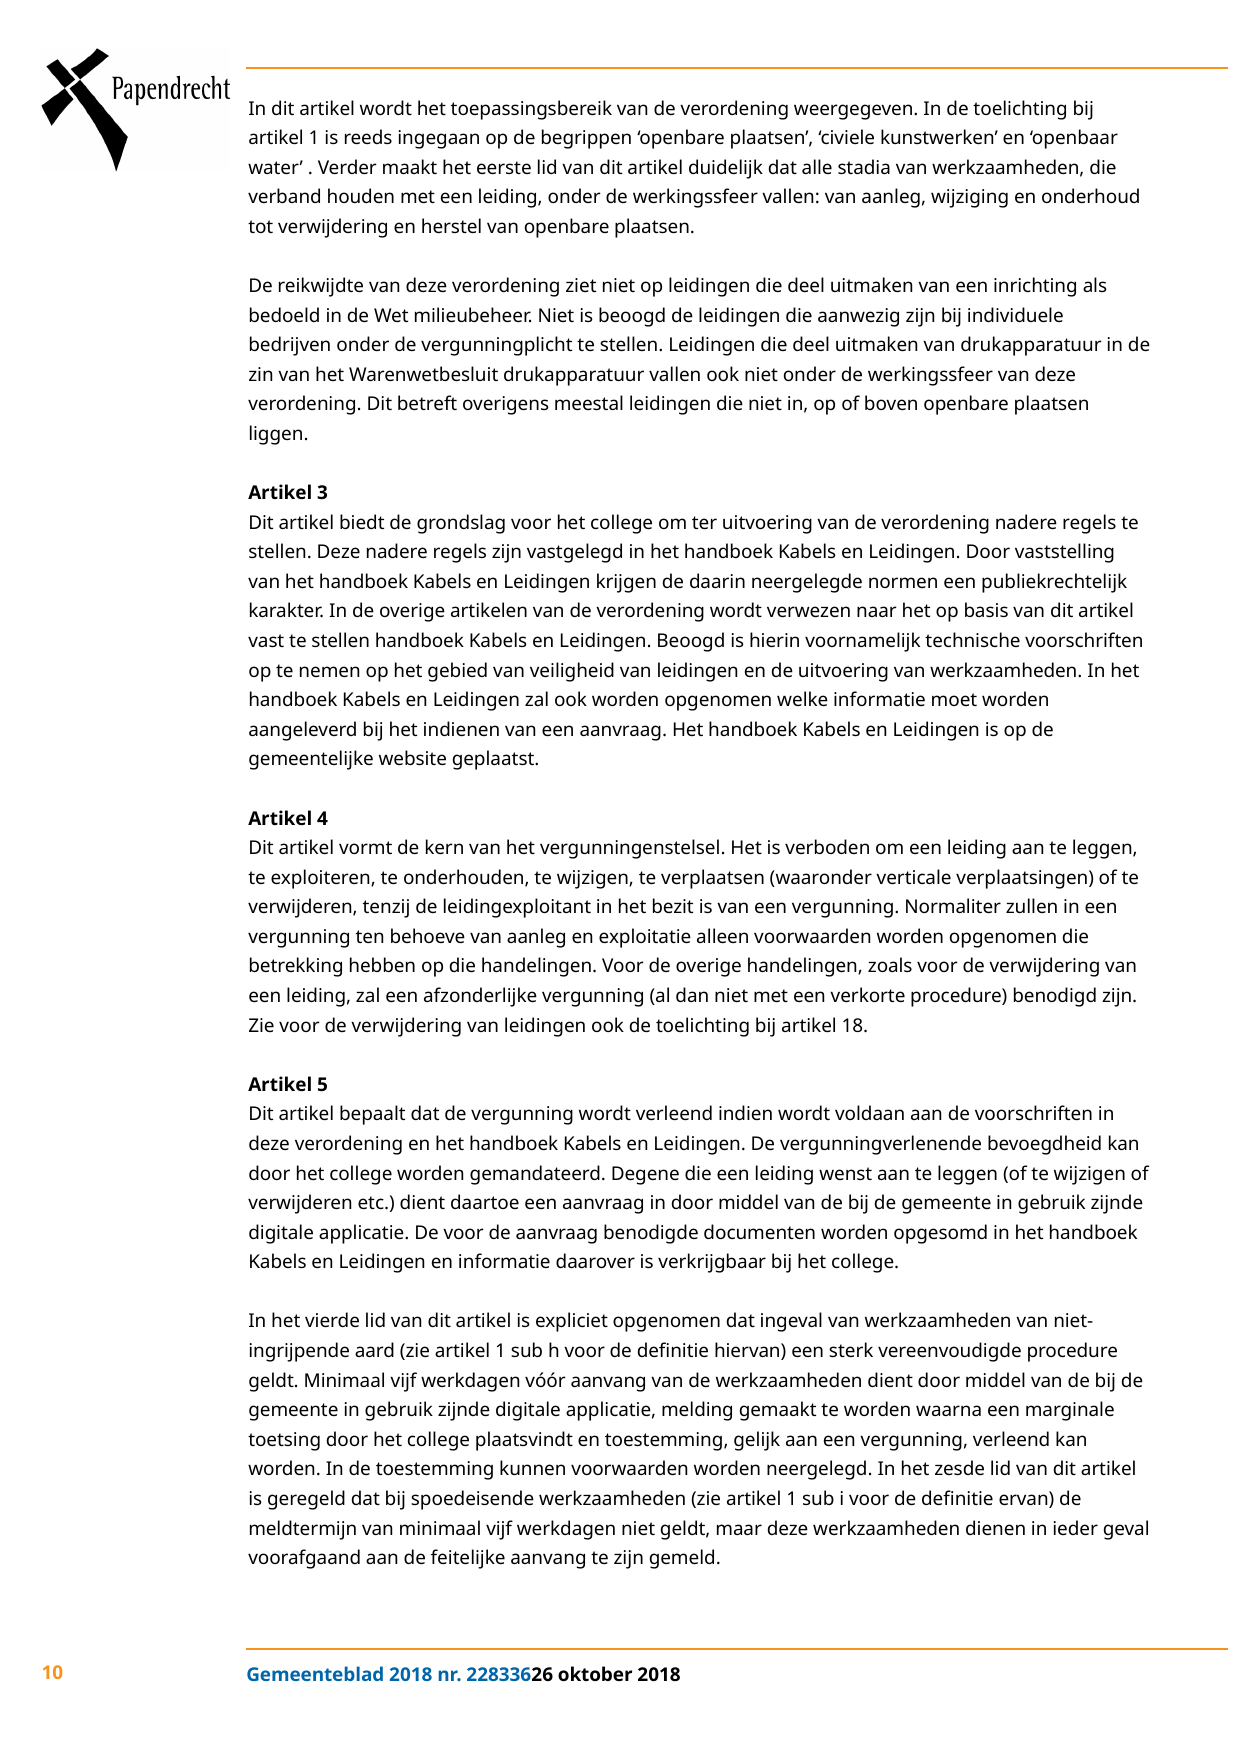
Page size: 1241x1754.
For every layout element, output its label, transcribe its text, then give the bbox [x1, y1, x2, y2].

text In dit artikel wordt het toepassingsbereik van de verordening weergegeven. In de toelichting bij artikel 1 is reeds ingegaan op de begrippen ‘openbare plaatsen’, ‘civiele kunstwerken’ en ‘openbaar water’ . Verder maakt het eerste lid van dit artikel duidelijk dat alle stadia van werkzaamheden, die verband houden met een leiding, onder de werkingssfeer vallen: van aanleg, wijziging en onderhoud tot verwijdering en herstel van openbare plaatsen. [248, 95, 1152, 239]
picture [41, 47, 231, 172]
text Artikel 4 [248, 805, 1152, 831]
text Dit artikel bepaalt dat de vergunning wordt verleend indien wordt voldaan aan de voorschriften in deze verordening en het handboek Kabels en Leidingen. De vergunningverlenende bevoegdheid kan door het college worden gemandateerd. Degene die een leiding wenst aan te leggen (of te wijzigen of verwijderen etc.) dient daartoe een aanvraag in door middel van de bij de gemeente in gebruik zijnde digitale applicatie. De voor de aanvraag benodigde documenten worden opgesomd in het handboek Kabels en Leidingen en informatie daarover is verkrijgbaar bij het college. [248, 1101, 1152, 1274]
text In het vierde lid van dit artikel is expliciet opgenomen dat ingeval van werkzaamheden van niet-ingrijpende aard (zie artikel 1 sub h voor de definitie hiervan) een sterk vereenvoudigde procedure geldt. Minimaal vijf werkdagen vóór aanvang van de werkzaamheden dient door middel van de bij de gemeente in gebruik zijnde digitale applicatie, melding gemaakt te worden waarna een marginale toetsing door het college plaatsvindt en toestemming, gelijk aan een vergunning, verleend kan worden. In de toestemming kunnen voorwaarden worden neergelegd. In het zesde lid van dit artikel is geregeld dat bij spoedeisende werkzaamheden (zie artikel 1 sub i voor de definitie ervan) de meldtermijn van minimaal vijf werkdagen niet geldt, maar deze werkzaamheden dienen in ieder geval voorafgaand aan de feitelijke aanvang te zijn gemeld. [248, 1308, 1152, 1570]
text De reikwijdte van deze verordening ziet niet op leidingen die deel uitmaken van een inrichting als bedoeld in de Wet milieubeheer. Niet is beoogd de leidingen die aanwezig zijn bij individuele bedrijven onder de vergunningplicht te stellen. Leidingen die deel uitmaken van drukapparatuur in de zin van het Warenwetbesluit drukapparatuur vallen ook niet onder de werkingssfeer van deze verordening. Dit betreft overigens meestal leidingen die niet in, op of boven openbare plaatsen liggen. [248, 272, 1152, 446]
text Dit artikel biedt de grondslag voor het college om ter uitvoering van de verordening nadere regels te stellen. Deze nadere regels zijn vastgelegd in het handboek Kabels en Leidingen. Door vaststelling van het handboek Kabels en Leidingen krijgen de daarin neergelegde normen een publiekrechtelijk karakter. In de overige artikelen van de verordening wordt verwezen naar het op basis van dit artikel vast te stellen handboek Kabels en Leidingen. Beoogd is hierin voornamelijk technische voorschriften op te nemen op het gebied van veiligheid van leidingen en de uitvoering van werkzaamheden. In het handboek Kabels en Leidingen zal ook worden opgenomen welke informatie moet worden aangeleverd bij het indienen van een aanvraag. Het handboek Kabels en Leidingen is op de gemeentelijke website geplaatst. [248, 509, 1152, 771]
text Dit artikel vormt de kern van het vergunningenstelsel. Het is verboden om een leiding aan te leggen, te exploiteren, te onderhouden, te wijzigen, te verplaatsen (waaronder verticale verplaatsingen) of te verwijderen, tenzij de leidingexploitant in het bezit is van een vergunning. Normaliter zullen in een vergunning ten behoeve van aanleg en exploitatie alleen voorwaarden worden opgenomen die betrekking hebben op die handelingen. Voor de overige handelingen, zoals voor de verwijdering van een leiding, zal een afzonderlijke vergunning (al dan niet met een verkorte procedure) benodigd zijn. Zie voor de verwijdering van leidingen ook de toelichting bij artikel 18. [248, 834, 1152, 1038]
text Artikel 5 [248, 1071, 1152, 1097]
text Artikel 3 [248, 479, 1152, 505]
